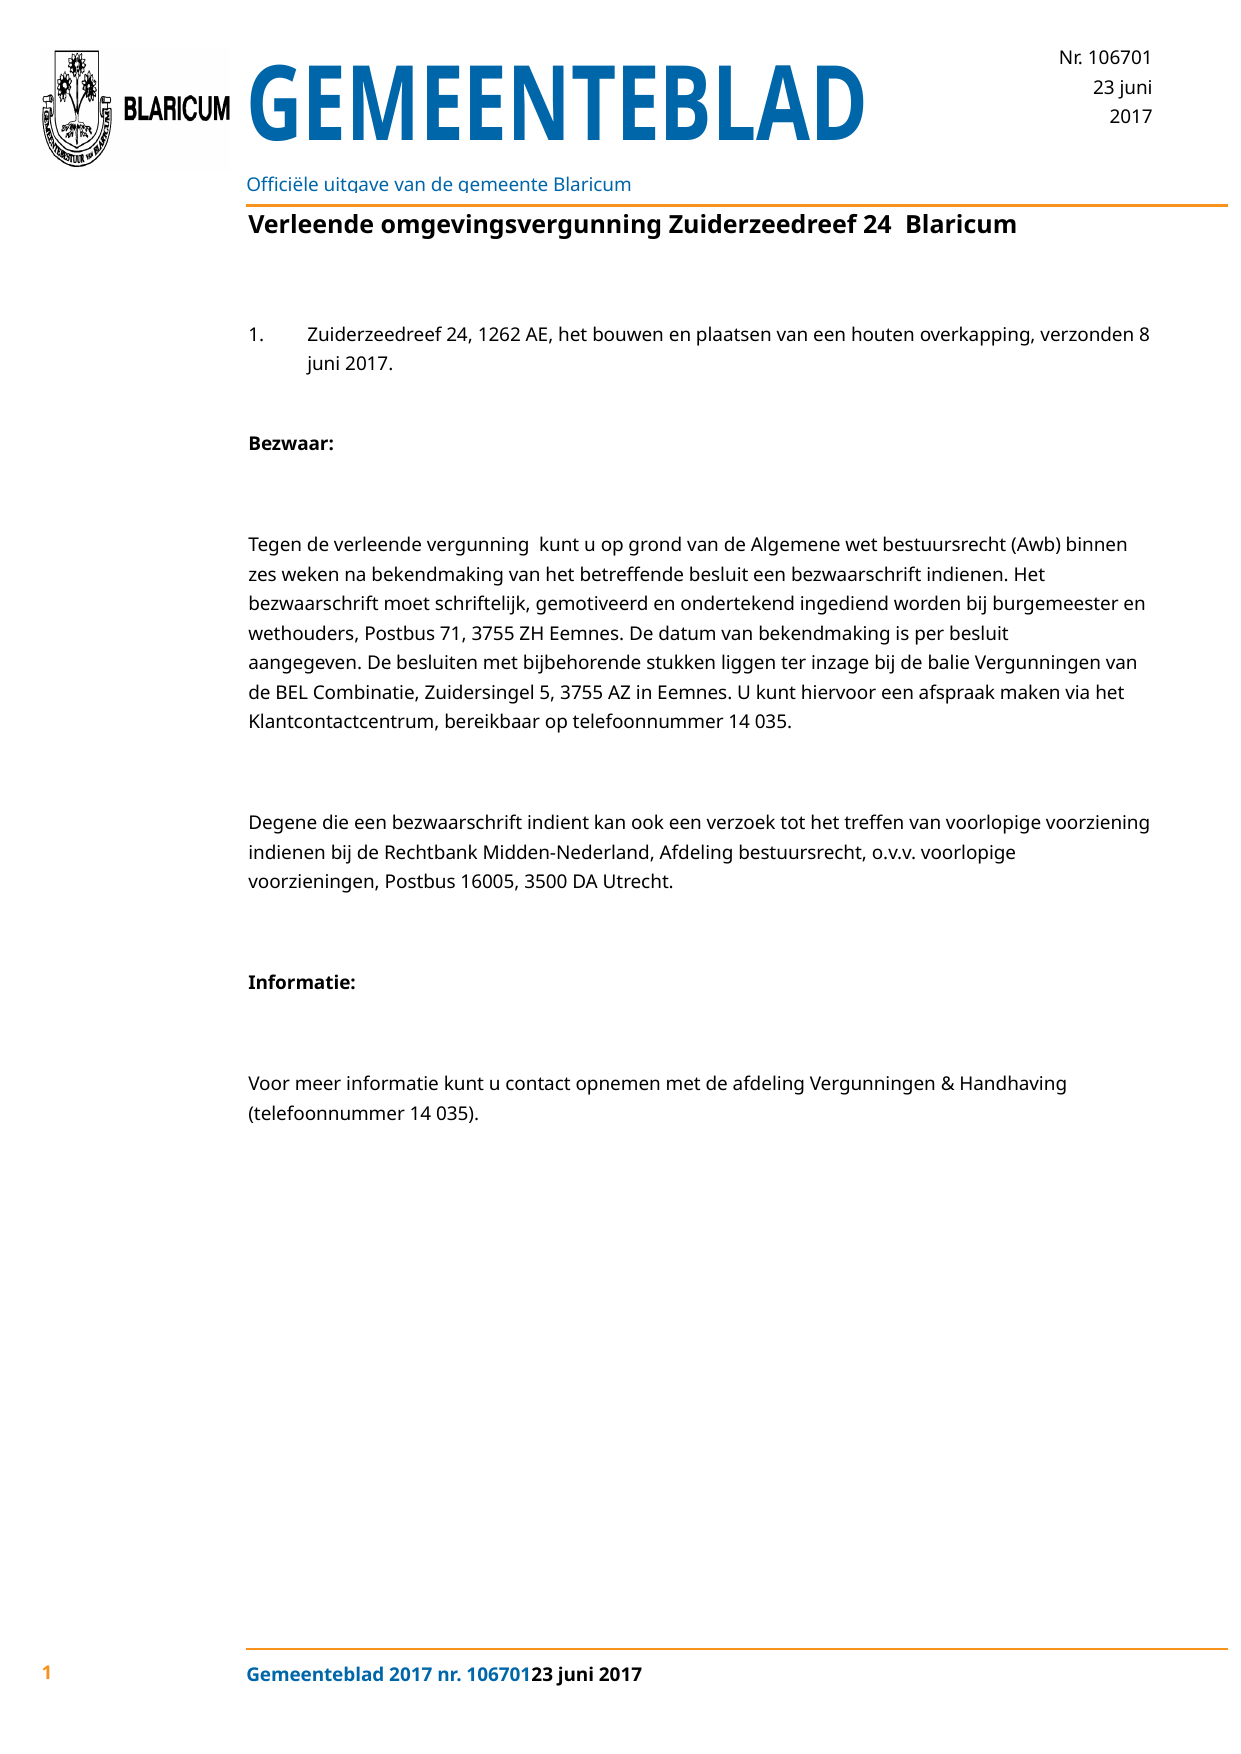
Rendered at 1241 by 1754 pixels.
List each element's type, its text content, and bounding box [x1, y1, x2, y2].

text Tegen de verleende vergunning kunt u op grond van de Algemene wet bestuursrecht (Awb) binnen zes weken na bekendmaking van het betreffende besluit een bezwaarschrift indienen. Het bezwaarschrift moet schriftelijk, gemotiveerd en ondertekend ingediend worden bij burgemeester en wethouders, Postbus 71, 3755 ZH Eemnes. De datum van bekendmaking is per besluit aangegeven. De besluiten met bijbehorende stukken liggen ter inzage bij de balie Vergunningen van de BEL Combinatie, Zuidersingel 5, 3755 AZ in Eemnes. U kunt hiervoor een afspraak maken via het Klantcontactcentrum, bereikbaar op telefoonnummer 14 035. [248, 531, 1152, 734]
text Degene die een bezwaarschrift indient kan ook een verzoek tot het treffen van voorlopige voorziening indienen bij de Rechtbank Midden-Nederland, Afdeling bestuursrecht, o.v.v. voorlopige voorzieningen, Postbus 16005, 3500 DA Utrecht. [248, 809, 1152, 894]
text Informatie: [248, 969, 1152, 995]
picture [41, 47, 231, 172]
text Voor meer informatie kunt u contact opnemen met de afdeling Vergunningen & Handhaving (telefoonnummer 14 035). [248, 1070, 1152, 1126]
list Zuiderzeedreef 24, 1262 AE, het bouwen en plaatsen van een houten overkapping, verzonden 8 juni 2017. [248, 321, 1152, 376]
text Verleende omgevingsvergunning Zuiderzeedreef 24 Blaricum [248, 207, 1152, 241]
text Bezwaar: [248, 430, 1152, 456]
